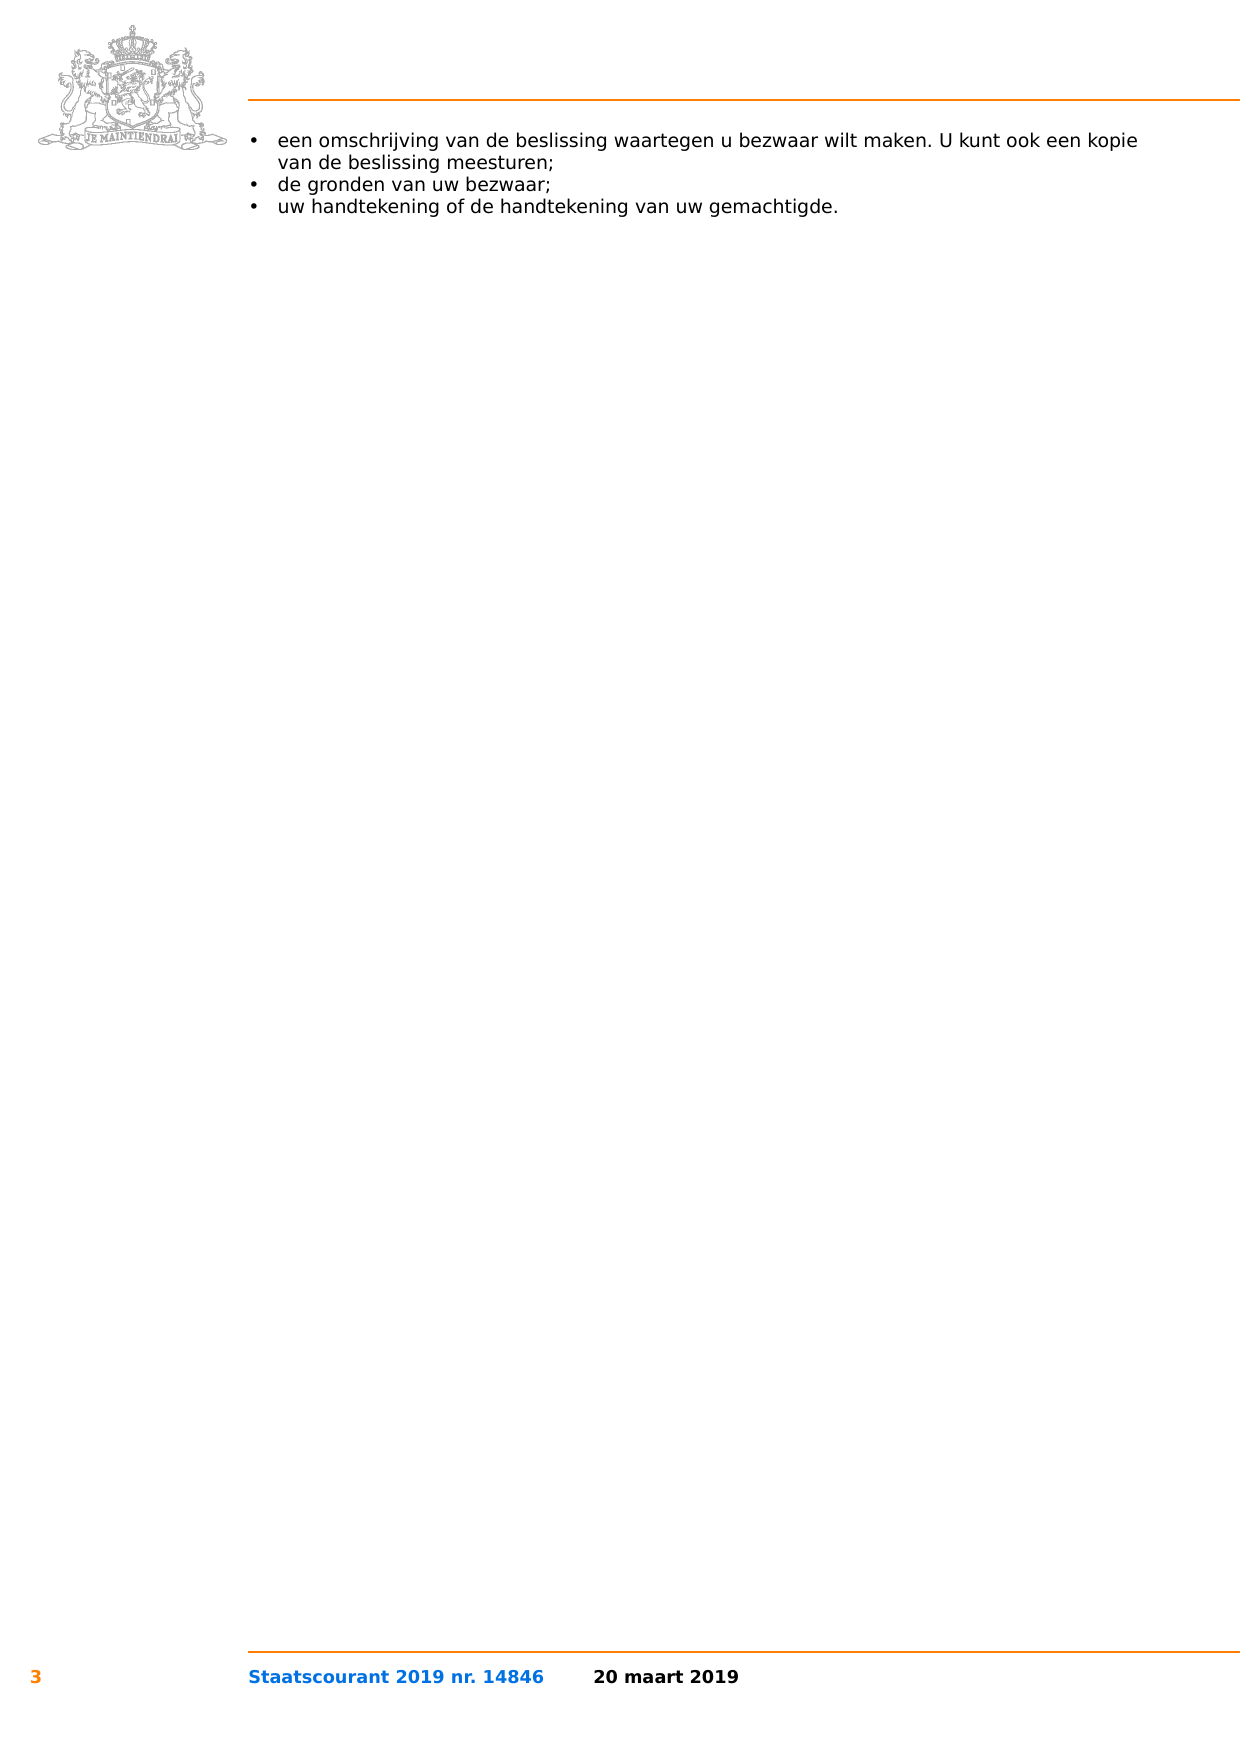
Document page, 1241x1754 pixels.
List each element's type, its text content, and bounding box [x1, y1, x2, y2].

picture [38, 25, 227, 150]
text • een omschrijving van de beslissing waartegen u bezwaar wilt maken. U kunt ook een kopie van de beslissing meesturen; [248, 130, 1163, 174]
text • uw handtekening of de handtekening van uw gemachtigde. [248, 196, 1163, 218]
text • de gronden van uw bezwaar; [248, 174, 1163, 196]
